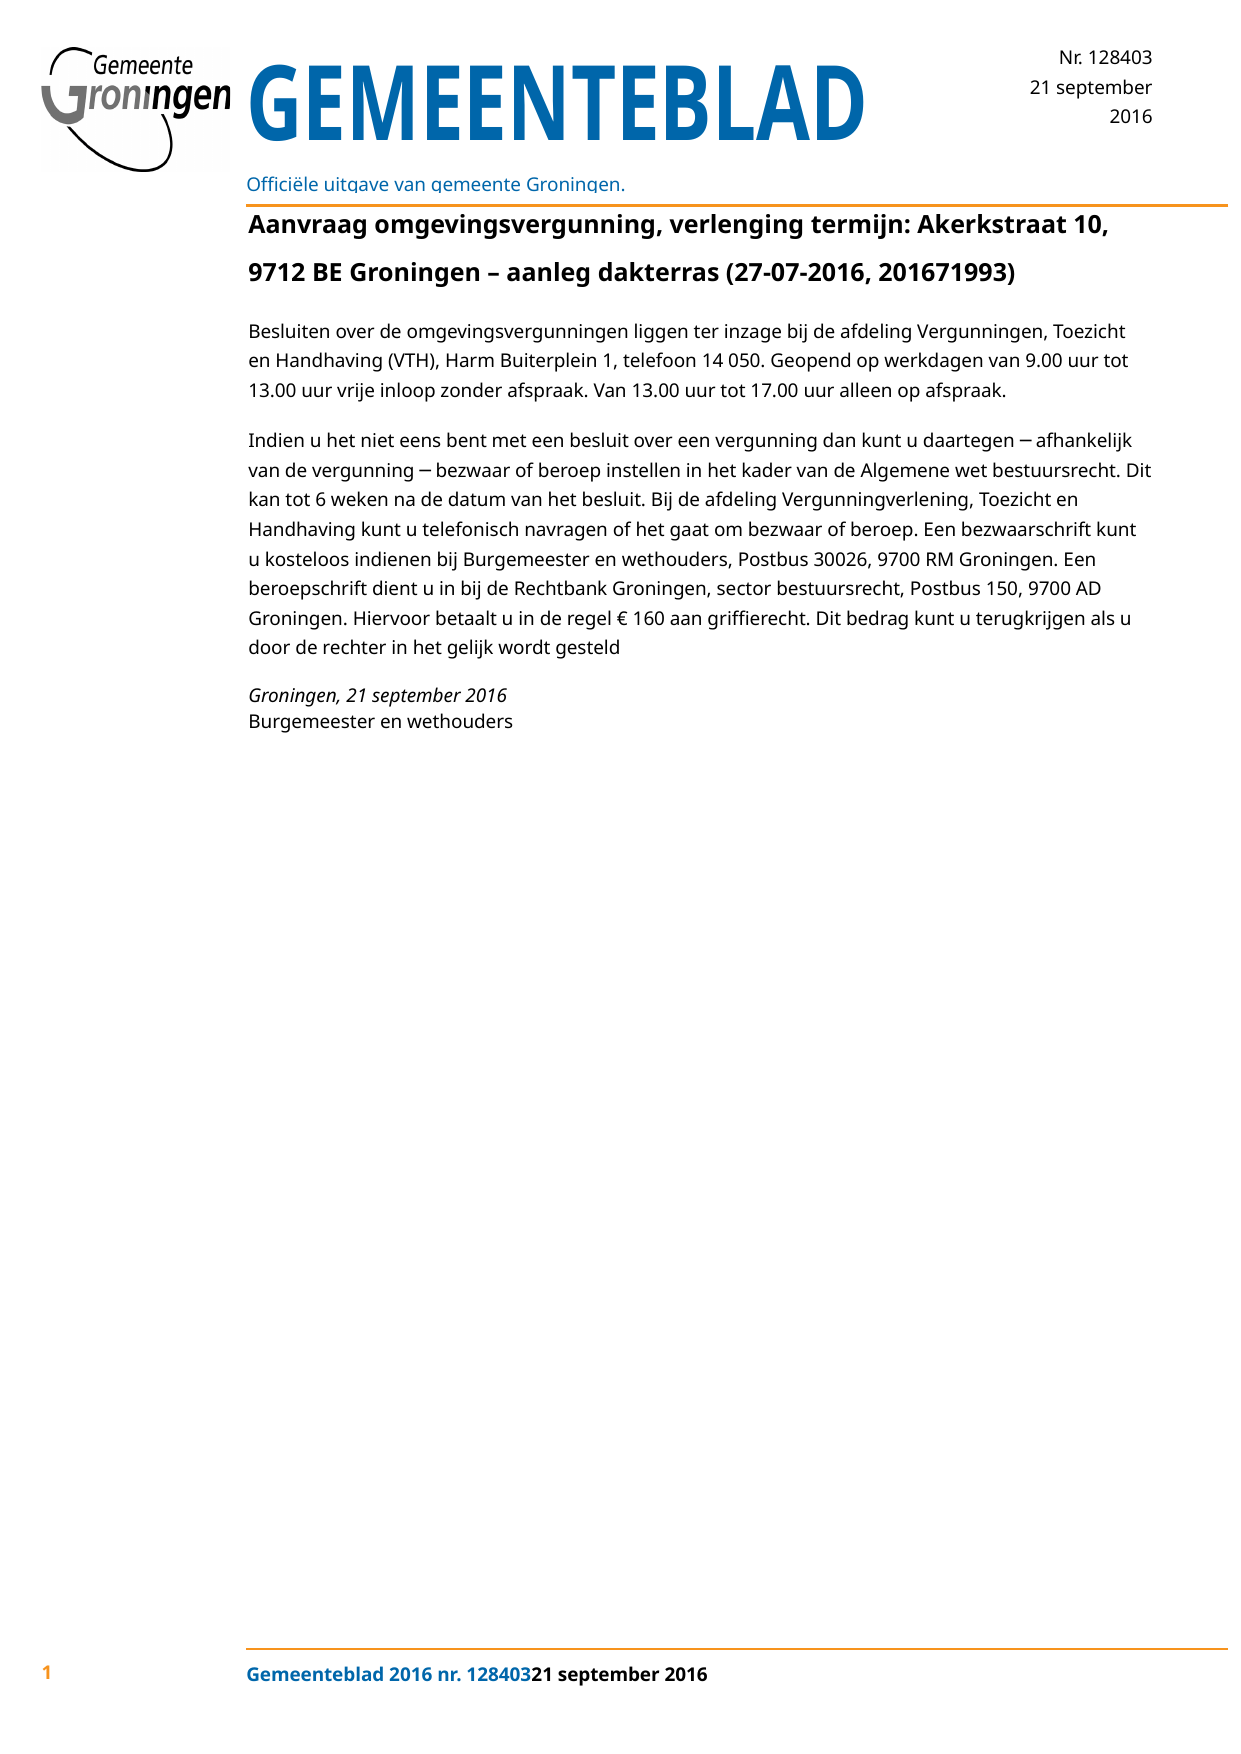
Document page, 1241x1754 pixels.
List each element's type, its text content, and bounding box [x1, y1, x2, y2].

picture [41, 47, 231, 172]
text Burgemeester en wethouders [248, 708, 1152, 734]
text Besluiten over de omgevingsvergunningen liggen ter inzage bij de afdeling Vergunningen, Toezicht en Handhaving (VTH), Harm Buiterplein 1, telefoon 14 050. Geopend op werkdagen van 9.00 uur tot 13.00 uur vrije inloop zonder afspraak. Van 13.00 uur tot 17.00 uur alleen op afspraak. [248, 318, 1152, 403]
text Indien u het niet eens bent met een besluit over een vergunning dan kunt u daartegen ─ afhankelijk van de vergunning ─ bezwaar of beroep instellen in het kader van de Algemene wet bestuursrecht. Dit kan tot 6 weken na de datum van het besluit. Bij de afdeling Vergunningverlening, Toezicht en Handhaving kunt u telefonisch navragen of het gaat om bezwaar of beroep. Een bezwaarschrift kunt u kosteloos indienen bij Burgemeester en wethouders, Postbus 30026, 9700 RM Groningen. Een beroepschrift dient u in bij de Rechtbank Groningen, sector bestuursrecht, Postbus 150, 9700 AD Groningen. Hiervoor betaalt u in de regel € 160 aan griffierecht. Dit bedrag kunt u terugkrijgen als u door de rechter in het gelijk wordt gesteld [248, 427, 1152, 660]
text Aanvraag omgevingsvergunning, verlenging termijn: Akerkstraat 10, 9712 BE Groningen – aanleg dakterras (27-07-2016, 201671993) [248, 207, 1152, 288]
text Groningen, 21 september 2016 [248, 682, 1152, 708]
